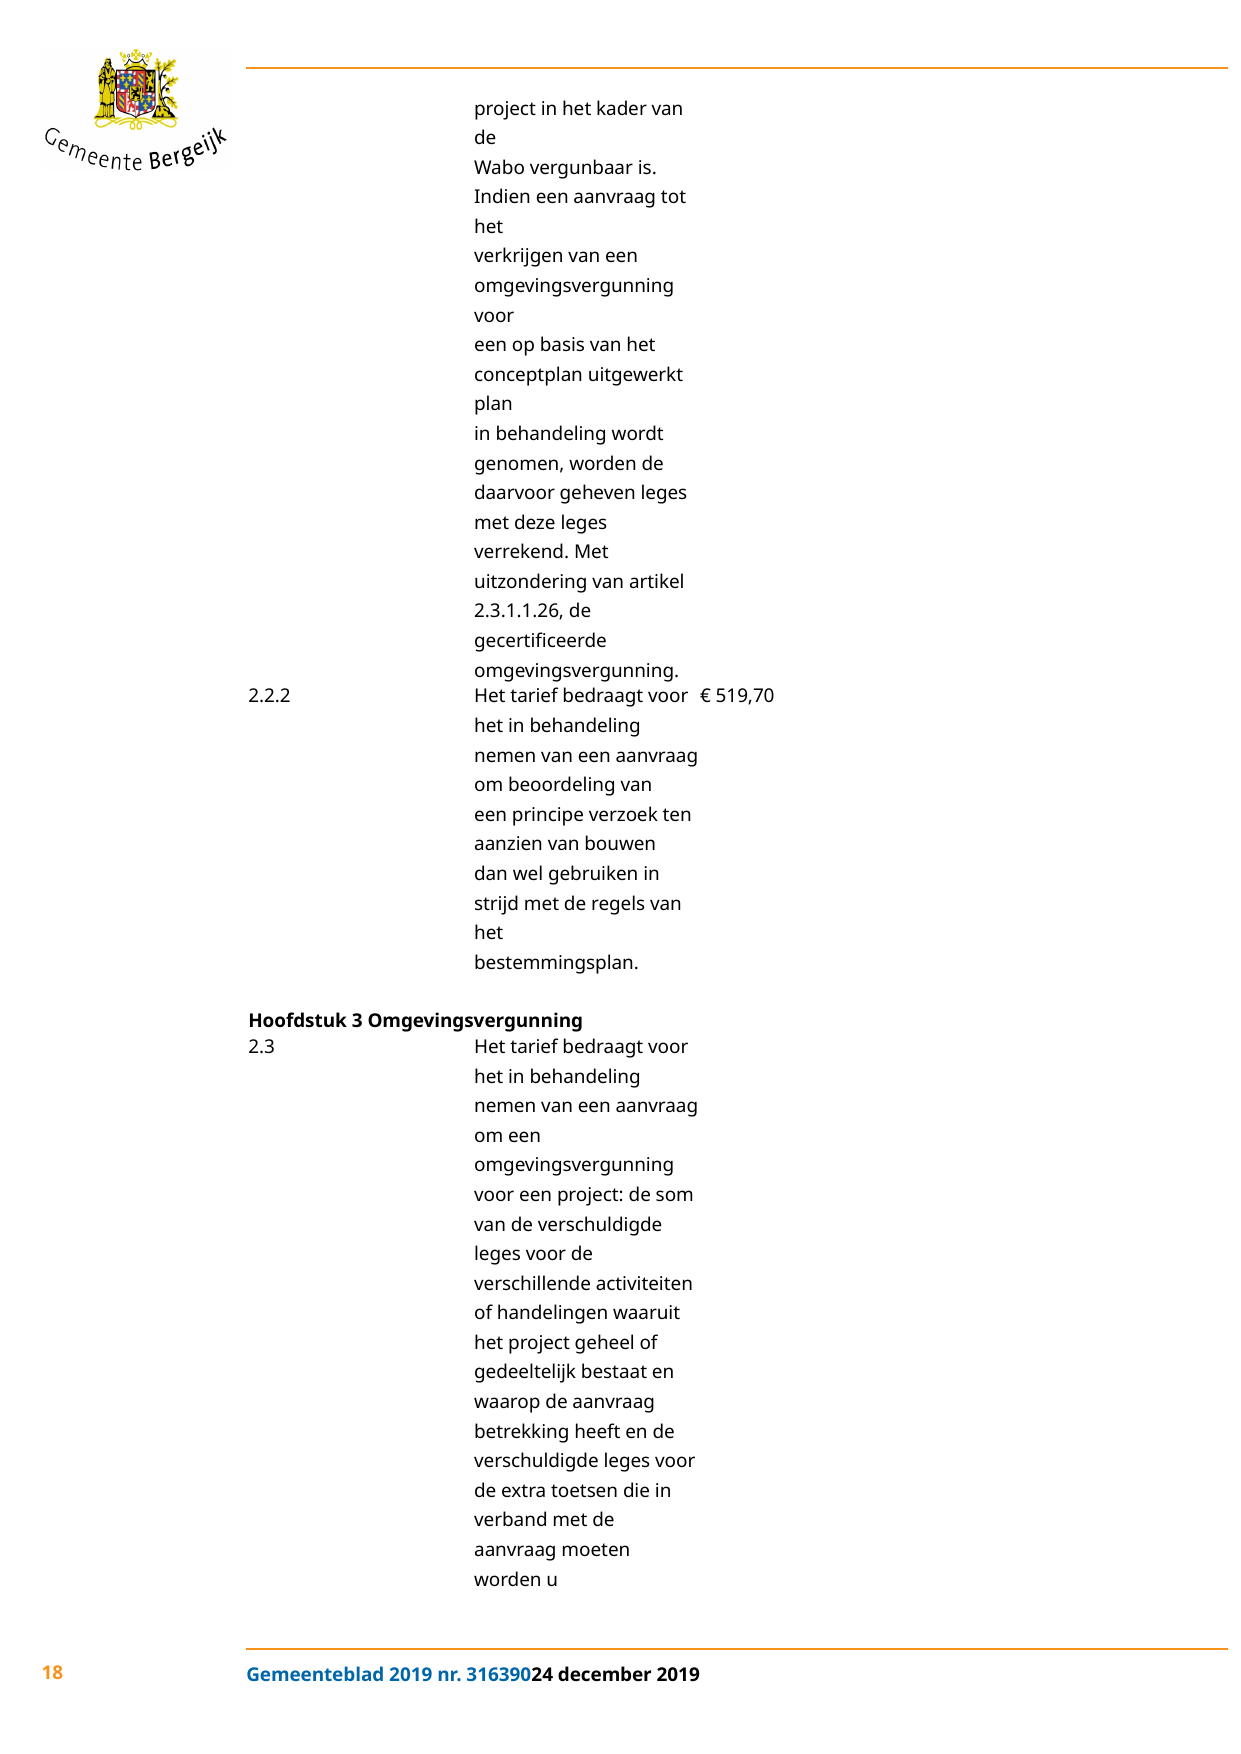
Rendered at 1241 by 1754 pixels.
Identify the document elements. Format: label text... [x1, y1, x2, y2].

table_cell Het tarief bedraagt voor het in behandeling nemen van een aanvraag om een omgevingsvergunning voor een project: de som van de verschuldigde leges voor de verschillende activiteiten of handelingen waaruit het project geheel of gedeeltelijk bestaat en waarop de aanvraag betrekking heeft en de verschuldigde leges voor de extra toetsen die in verband met de aanvraag moeten worden u [474, 1033, 700, 1591]
table_cell Het tarief bedraagt voor het in behandeling nemen van een aanvraag om beoordeling van een principe verzoek ten aanzien van bouwen dan wel gebruiken in strijd met de regels van het bestemmingsplan. [474, 683, 700, 974]
table_cell [926, 1033, 1152, 1591]
table_header Hoofdstuk 3 Omgevingsvergunning [248, 1008, 1152, 1033]
table_cell 2.3 [248, 1033, 474, 1591]
table_cell [248, 95, 474, 683]
table_cell [926, 95, 1152, 683]
table_cell € 519,70 [700, 683, 926, 974]
picture [41, 47, 231, 172]
table_cell project in het kader van de Wabo vergunbaar is. Indien een aanvraag tot het verkrijgen van een omgevingsvergunning voor een op basis van het conceptplan uitgewerkt plan in behandeling wordt genomen, worden de daarvoor geheven leges met deze leges verrekend. Met uitzondering van artikel 2.3.1.1.26, de gecertificeerde omgevingsvergunning. [474, 95, 700, 683]
table_cell [700, 95, 926, 683]
table_cell [700, 1033, 926, 1591]
table_cell 2.2.2 [248, 683, 474, 974]
table_cell [926, 683, 1152, 974]
